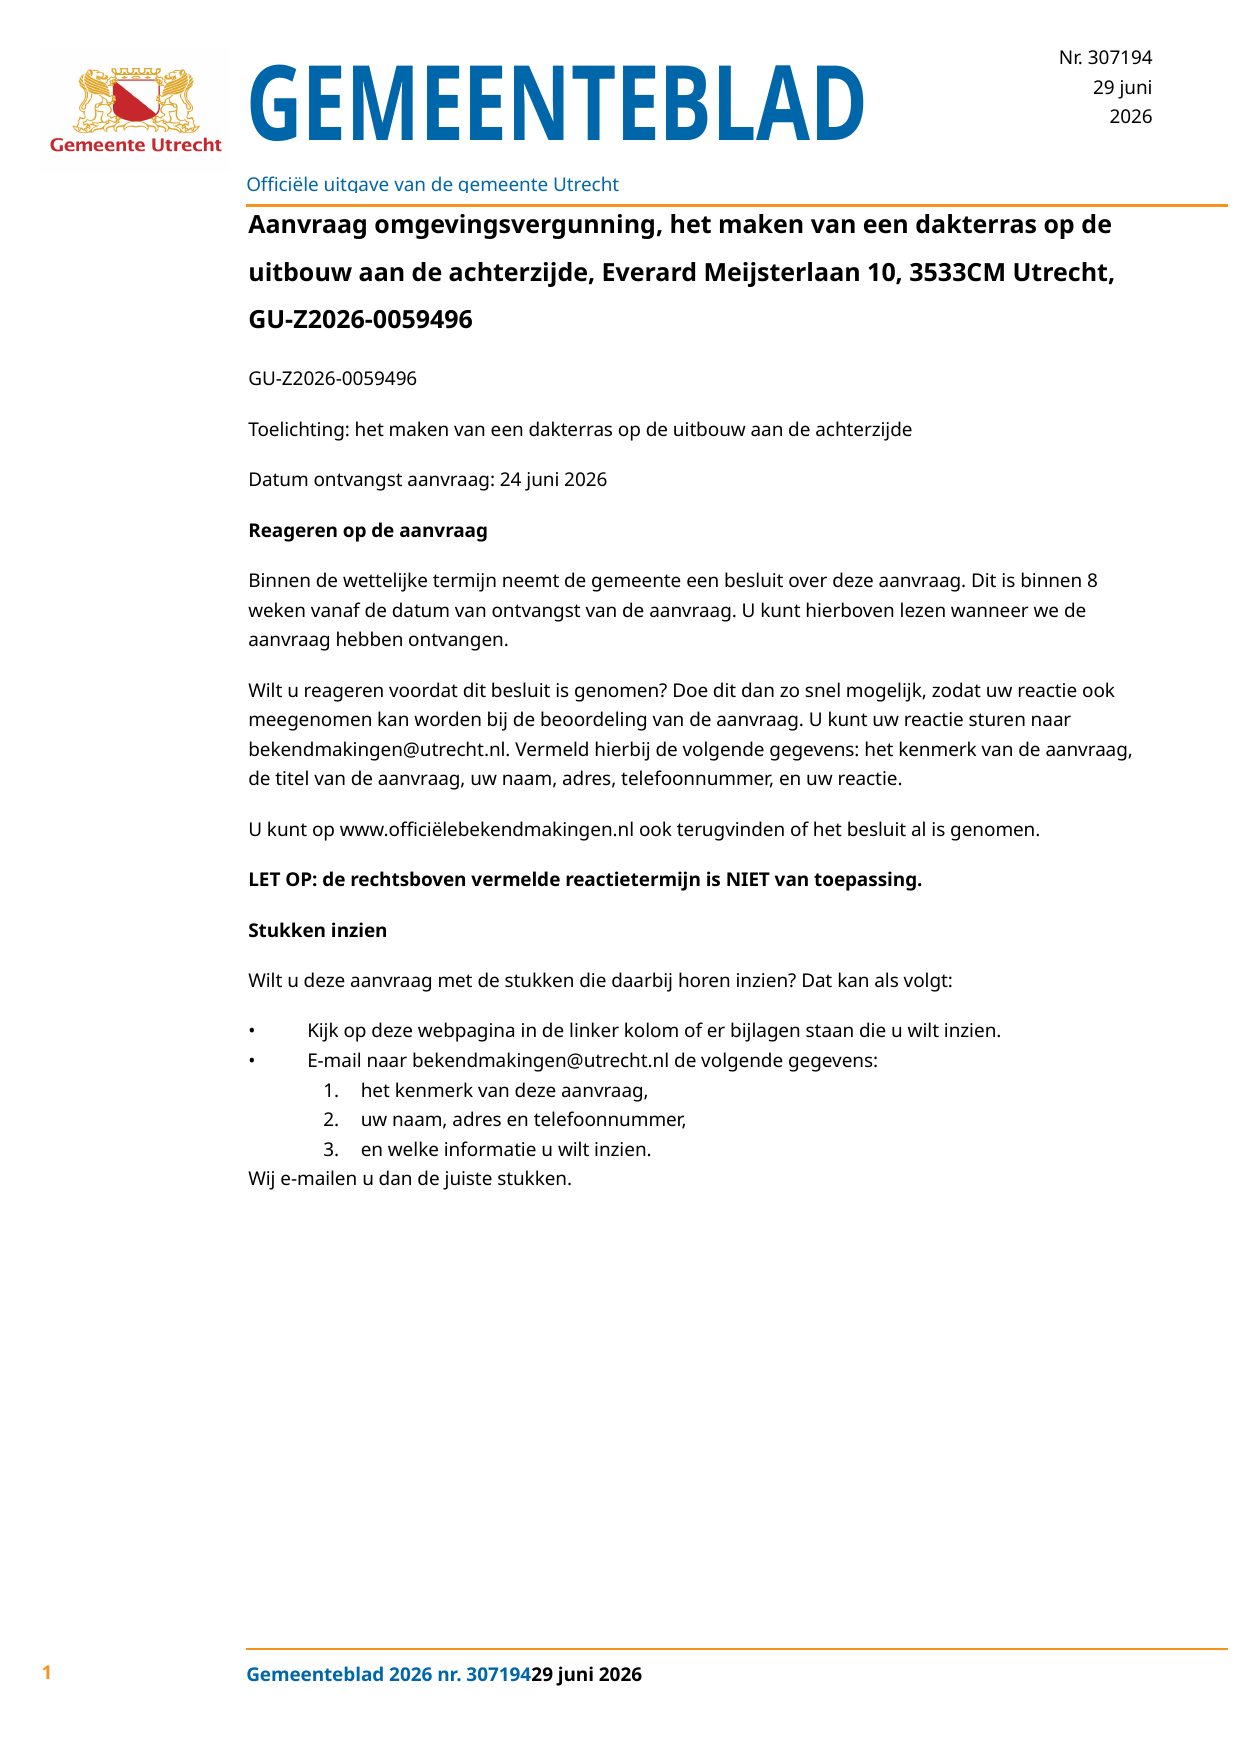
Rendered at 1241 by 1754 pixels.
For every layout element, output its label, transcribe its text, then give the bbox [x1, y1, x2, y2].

text Wilt u deze aanvraag met de stukken die daarbij horen inzien? Dat kan als volgt: [248, 967, 1152, 993]
text Datum ontvangst aanvraag: 24 juni 2026 [248, 466, 1152, 492]
text Toelichting: het maken van een dakterras op de uitbouw aan de achterzijde [248, 416, 1152, 442]
list Kijk op deze webpagina in de linker kolom of er bijlagen staan die u wilt inzien. [248, 1018, 1152, 1043]
list en welke informatie u wilt inzien. [323, 1136, 1152, 1162]
text GU-Z2026-0059496 [248, 366, 1152, 391]
text Wij e-mailen u dan de juiste stukken. [248, 1166, 1152, 1191]
list E-mail naar bekendmakingen@utrecht.nl de volgende gegevens: [248, 1047, 1152, 1073]
text Aanvraag omgevingsvergunning, het maken van een dakterras op de uitbouw aan de achterzijde, Everard Meijsterlaan 10, 3533CM Utrecht, GU-Z2026-0059496 [248, 207, 1152, 336]
picture [41, 47, 231, 172]
text Reageren op de aanvraag [248, 517, 1152, 542]
list uw naam, adres en telefoonnummer, [323, 1106, 1152, 1132]
text U kunt op www.officiëlebekendmakingen.nl ook terugvinden of het besluit al is genomen. [248, 816, 1152, 842]
text Wilt u reageren voordat dit besluit is genomen? Doe dit dan zo snel mogelijk, zodat uw reactie ook meegenomen kan worden bij de beoordeling van de aanvraag. U kunt uw reactie sturen naar bekendmakingen@utrecht.nl. Vermeld hierbij de volgende gegevens: het kenmerk van de aanvraag, de titel van de aanvraag, uw naam, adres, telefoonnummer, en uw reactie. [248, 677, 1152, 791]
text Binnen de wettelijke termijn neemt de gemeente een besluit over deze aanvraag. Dit is binnen 8 weken vanaf de datum van ontvangst van de aanvraag. U kunt hierboven lezen wanneer we de aanvraag hebben ontvangen. [248, 567, 1152, 652]
text LET OP: de rechtsboven vermelde reactietermijn is NIET van toepassing. [248, 866, 1152, 892]
text Stukken inzien [248, 917, 1152, 942]
list het kenmerk van deze aanvraag, [323, 1077, 1152, 1102]
